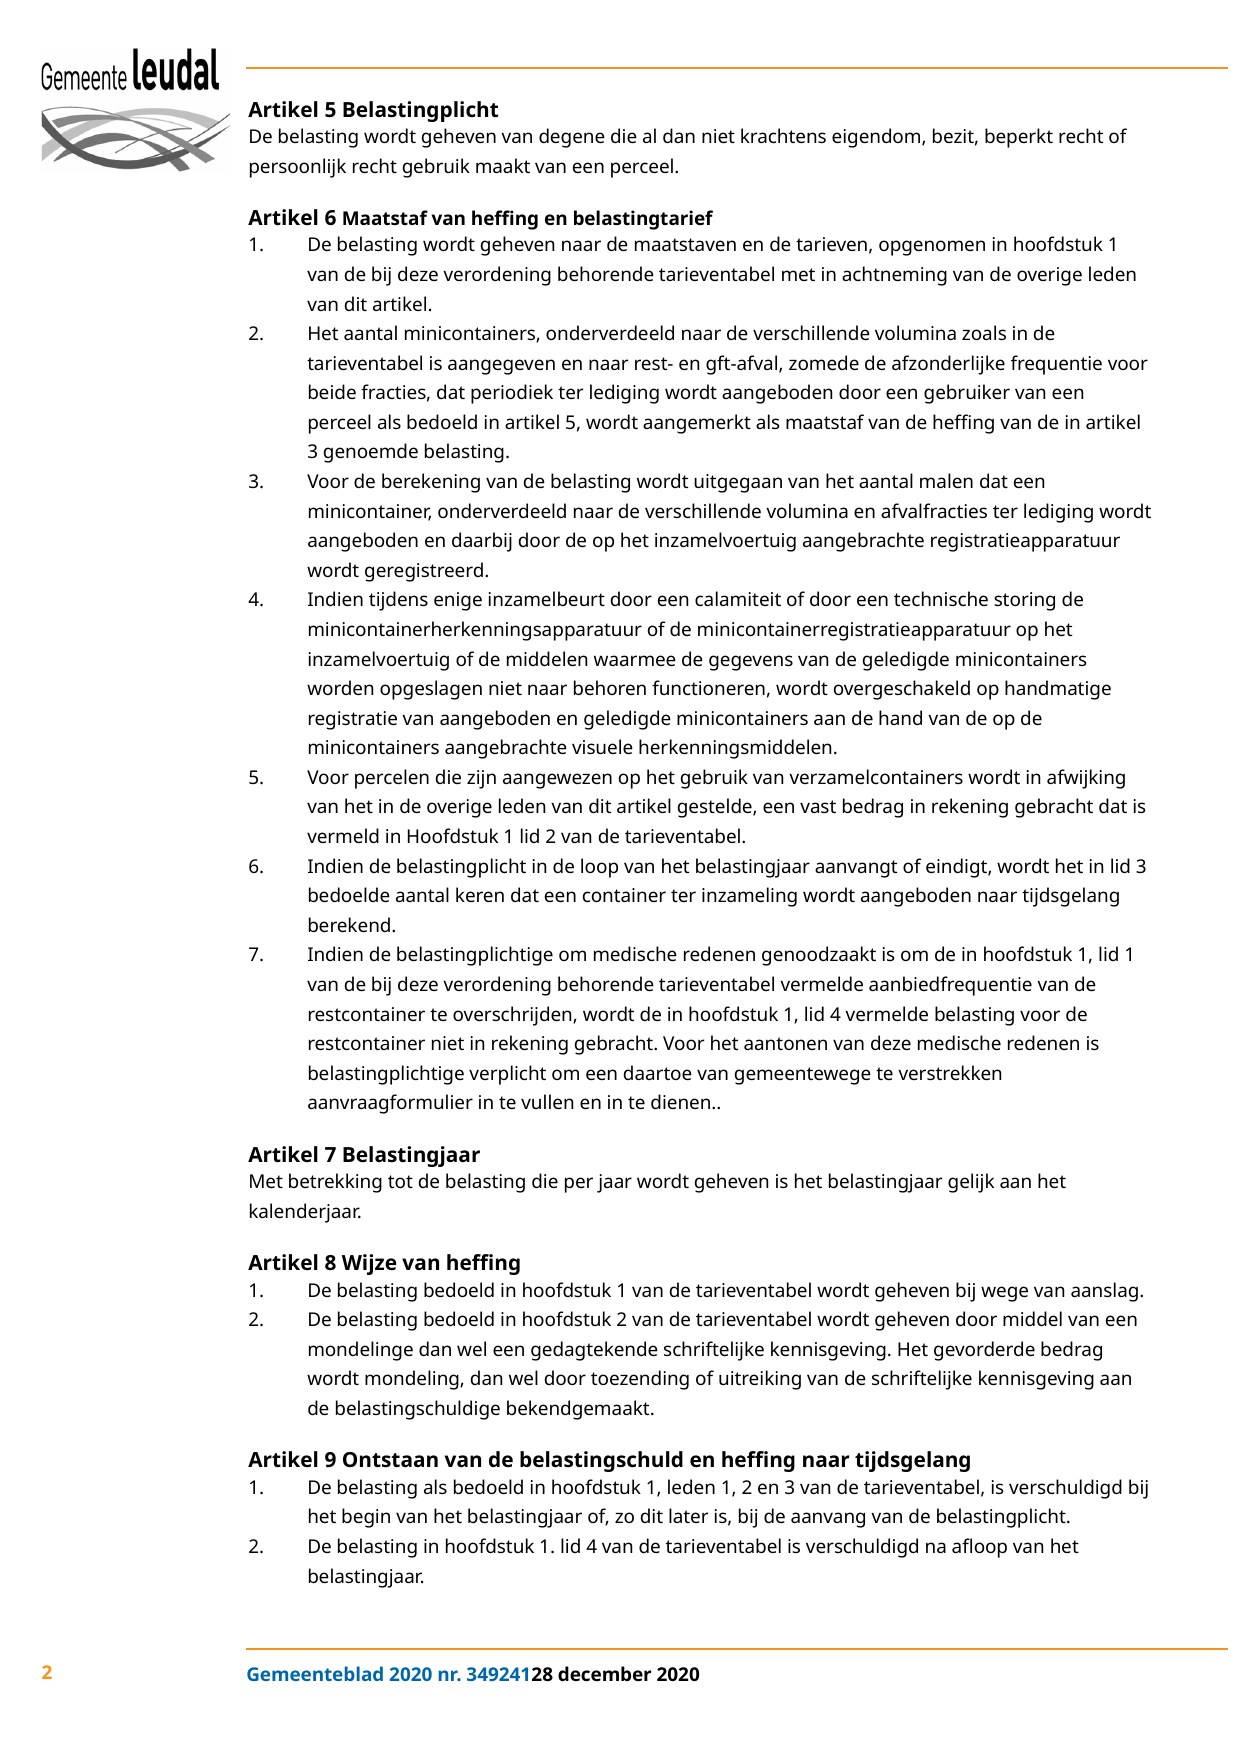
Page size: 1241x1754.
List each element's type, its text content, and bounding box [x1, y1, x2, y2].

list De belasting in hoofdstuk 1. lid 4 van de tarieventabel is verschuldigd na afloop van het belastingjaar. [248, 1533, 1152, 1588]
list Het aantal minicontainers, onderverdeeld naar de verschillende volumina zoals in de tarieventabel is aangegeven en naar rest- en gft-afval, zomede de afzonderlijke frequentie voor beide fracties, dat periodiek ter lediging wordt aangeboden door een gebruiker van een perceel als bedoeld in artikel 5, wordt aangemerkt als maatstaf van de heffing van de in artikel 3 genoemde belasting. [248, 320, 1152, 464]
text Artikel 6 Maatstaf van heffing en belastingtarief [248, 203, 1152, 232]
list De belasting bedoeld in hoofdstuk 2 van de tarieventabel wordt geheven door middel van een mondelinge dan wel een gedagtekende schriftelijke kennisgeving. Het gevorderde bedrag wordt mondeling, dan wel door toezending of uitreiking van de schriftelijke kennisgeving aan de belastingschuldige bekendgemaakt. [248, 1306, 1152, 1421]
text Artikel 9 Ontstaan van de belastingschuld en heffing naar tijdsgelang [248, 1446, 1152, 1474]
list De belasting bedoeld in hoofdstuk 1 van de tarieventabel wordt geheven bij wege van aanslag. [248, 1277, 1152, 1303]
text Met betrekking tot de belasting die per jaar wordt geheven is het belastingjaar gelijk aan het kalenderjaar. [248, 1168, 1152, 1224]
text Artikel 7 Belastingjaar [248, 1140, 1152, 1168]
text Artikel 5 Belastingplicht [248, 95, 1152, 123]
list Indien de belastingplicht in de loop van het belastingjaar aanvangt of eindigt, wordt het in lid 3 bedoelde aantal keren dat een container ter inzameling wordt aangeboden naar tijdsgelang berekend. [248, 853, 1152, 938]
list De belasting wordt geheven naar de maatstaven en de tarieven, opgenomen in hoofdstuk 1 van de bij deze verordening behorende tarieventabel met in achtneming van de overige leden van dit artikel. [248, 232, 1152, 317]
picture [41, 47, 231, 172]
text De belasting wordt geheven van degene die al dan niet krachtens eigendom, bezit, beperkt recht of persoonlijk recht gebruik maakt van een perceel. [248, 123, 1152, 178]
list Indien tijdens enige inzamelbeurt door een calamiteit of door een technische storing de minicontainerherkenningsapparatuur of de minicontainerregistratieapparatuur op het inzamelvoertuig of de middelen waarmee de gegevens van de geledigde minicontainers worden opgeslagen niet naar behoren functioneren, wordt overgeschakeld op handmatige registratie van aangeboden en geledigde minicontainers aan de hand van de op de minicontainers aangebrachte visuele herkenningsmiddelen. [248, 587, 1152, 760]
text Artikel 8 Wijze van heffing [248, 1248, 1152, 1277]
list Voor de berekening van de belasting wordt uitgegaan van het aantal malen dat een minicontainer, onderverdeeld naar de verschillende volumina en afvalfracties ter lediging wordt aangeboden en daarbij door de op het inzamelvoertuig aangebrachte registratieapparatuur wordt geregistreerd. [248, 468, 1152, 583]
list Indien de belastingplichtige om medische redenen genoodzaakt is om de in hoofdstuk 1, lid 1 van de bij deze verordening behorende tarieventabel vermelde aanbiedfrequentie van de restcontainer te overschrijden, wordt de in hoofdstuk 1, lid 4 vermelde belasting voor de restcontainer niet in rekening gebracht. Voor het aantonen van deze medische redenen is belastingplichtige verplicht om een daartoe van gemeentewege te verstrekken aanvraagformulier in te vullen en in te dienen.. [248, 942, 1152, 1115]
list De belasting als bedoeld in hoofdstuk 1, leden 1, 2 en 3 van de tarieventabel, is verschuldigd bij het begin van het belastingjaar of, zo dit later is, bij de aanvang van de belastingplicht. [248, 1474, 1152, 1529]
list Voor percelen die zijn aangewezen op het gebruik van verzamelcontainers wordt in afwijking van het in de overige leden van dit artikel gestelde, een vast bedrag in rekening gebracht dat is vermeld in Hoofdstuk 1 lid 2 van de tarieventabel. [248, 764, 1152, 849]
